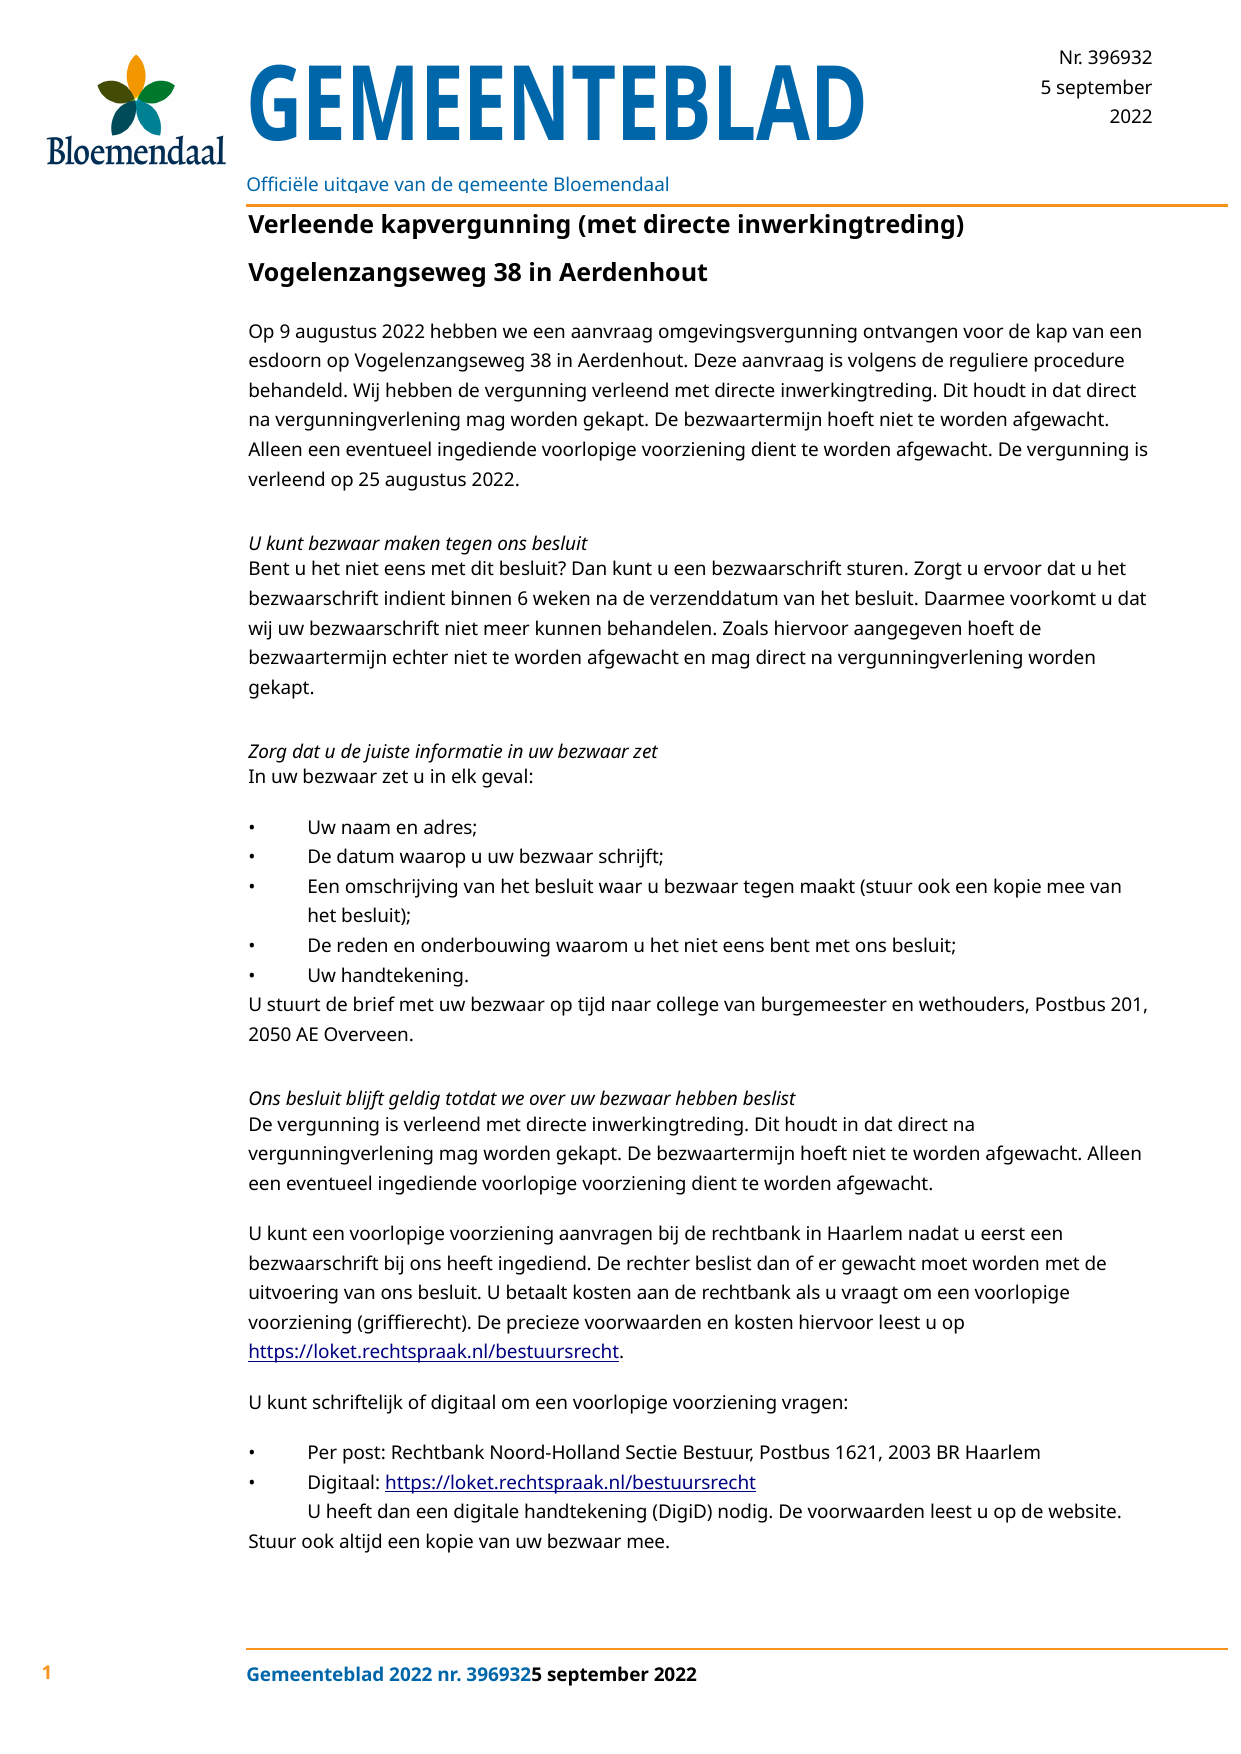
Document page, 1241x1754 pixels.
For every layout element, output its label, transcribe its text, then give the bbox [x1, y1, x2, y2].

text U kunt schriftelijk of digitaal om een voorlopige voorziening vragen: [248, 1389, 1152, 1415]
list U heeft dan een digitale handtekening (DigiD) nodig. De voorwaarden leest u op de website. [248, 1499, 1152, 1524]
text In uw bezwaar zet u in elk geval: [248, 763, 1152, 789]
text Op 9 augustus 2022 hebben we een aanvraag omgevingsvergunning ontvangen voor de kap van een esdoorn op Vogelenzangseweg 38 in Aerdenhout. Deze aanvraag is volgens de reguliere procedure behandeld. Wij hebben de vergunning verleend met directe inwerkingtreding. Dit houdt in dat direct na vergunningverlening mag worden gekapt. De bezwaartermijn hoeft niet te worden afgewacht. Alleen een eventueel ingediende voorlopige voorziening dient te worden afgewacht. De vergunning is verleend op 25 augustus 2022. [248, 318, 1152, 492]
picture [41, 47, 231, 172]
text Ons besluit blijft geldig totdat we over uw bezwaar hebben beslist [248, 1085, 1152, 1111]
text De vergunning is verleend met directe inwerkingtreding. Dit houdt in dat direct na vergunningverlening mag worden gekapt. De bezwaartermijn hoeft niet te worden afgewacht. Alleen een eventueel ingediende voorlopige voorziening dient te worden afgewacht. [248, 1111, 1152, 1196]
list Digitaal: https://loket.rechtspraak.nl/bestuursrecht [248, 1469, 1152, 1495]
list Uw handtekening. [248, 962, 1152, 988]
text Zorg dat u de juiste informatie in uw bezwaar zet [248, 738, 1152, 763]
list De datum waarop u uw bezwaar schrijft; [248, 843, 1152, 869]
text U kunt een voorlopige voorziening aanvragen bij de rechtbank in Haarlem nadat u eerst een bezwaarschrift bij ons heeft ingediend. De rechter beslist dan of er gewacht moet worden met de uitvoering van ons besluit. U betaalt kosten aan de rechtbank als u vraagt om een voorlopige voorziening (griffierecht). De precieze voorwaarden en kosten hiervoor leest u op https://loket.rechtspraak.nl/bestuursrecht. [248, 1220, 1152, 1364]
list Uw naam en adres; [248, 814, 1152, 840]
text Verleende kapvergunning (met directe inwerkingtreding) Vogelenzangseweg 38 in Aerdenhout [248, 207, 1152, 288]
text U kunt bezwaar maken tegen ons besluit [248, 530, 1152, 556]
list De reden en onderbouwing waarom u het niet eens bent met ons besluit; [248, 932, 1152, 958]
list Per post: Rechtbank Noord-Holland Sectie Bestuur, Postbus 1621, 2003 BR Haarlem [248, 1439, 1152, 1465]
text Bent u het niet eens met dit besluit? Dan kunt u een bezwaarschrift sturen. Zorgt u ervoor dat u het bezwaarschrift indient binnen 6 weken na de verzenddatum van het besluit. Daarmee voorkomt u dat wij uw bezwaarschrift niet meer kunnen behandelen. Zoals hiervoor aangegeven hoeft de bezwaartermijn echter niet te worden afgewacht en mag direct na vergunningverlening worden gekapt. [248, 556, 1152, 699]
text U stuurt de brief met uw bezwaar op tijd naar college van burgemeester en wethouders, Postbus 201, 2050 AE Overveen. [248, 991, 1152, 1047]
list Een omschrijving van het besluit waar u bezwaar tegen maakt (stuur ook een kopie mee van het besluit); [248, 873, 1152, 928]
text Stuur ook altijd een kopie van uw bezwaar mee. [248, 1528, 1152, 1554]
